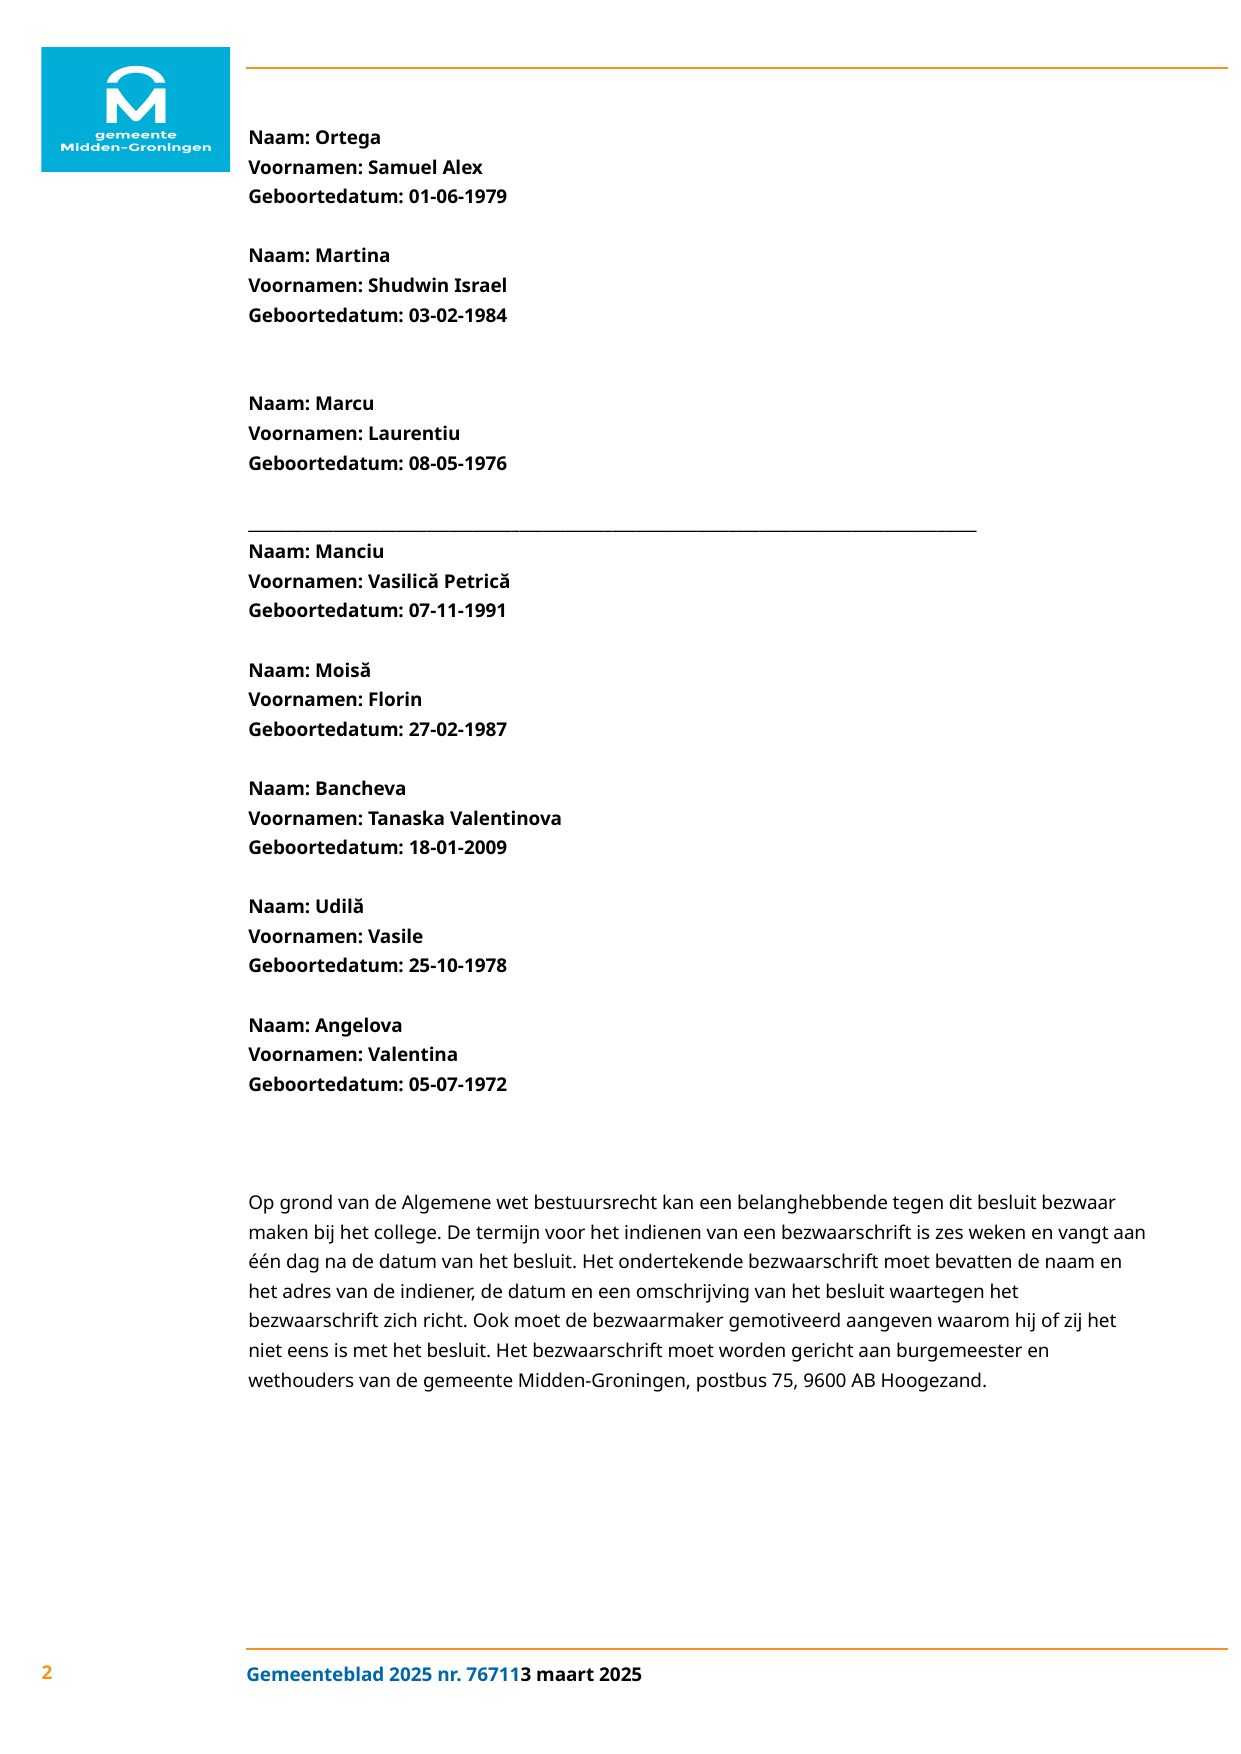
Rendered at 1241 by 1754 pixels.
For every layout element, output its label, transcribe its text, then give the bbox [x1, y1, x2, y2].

text Voornamen: Shudwin Israel [248, 272, 1152, 298]
picture [184, 146, 190, 153]
text Naam: Marcu [248, 391, 1152, 416]
text Voornamen: Vasile [248, 923, 1152, 949]
text ______________________________________________________________________________________________ [248, 509, 1152, 535]
text Voornamen: Samuel Alex [248, 154, 1152, 180]
text Geboortedatum: 07-11-1991 [248, 598, 1152, 623]
text Geboortedatum: 18-01-2009 [248, 834, 1152, 860]
text Voornamen: Florin [248, 686, 1152, 712]
text Naam: Angelova [248, 1012, 1152, 1038]
text Voornamen: Valentina [248, 1041, 1152, 1067]
text Naam: Bancheva [248, 775, 1152, 801]
picture [107, 89, 165, 122]
text Naam: Ortega [248, 124, 1152, 150]
text Naam: Martina [248, 243, 1152, 268]
picture [108, 66, 164, 82]
text Naam: Moisă [248, 657, 1152, 683]
text Naam: Manciu [248, 538, 1152, 564]
text Geboortedatum: 03-02-1984 [248, 302, 1152, 328]
text Op grond van de Algemene wet bestuursrecht kan een belanghebbende tegen dit besluit bezwaar maken bij het college. De termijn voor het indienen van een bezwaarschrift is zes weken en vangt aan één dag na de datum van het besluit. Het ondertekende bezwaarschrift moet bevatten de naam en het adres van de indiener, de datum en een omschrijving van het besluit waartegen het bezwaarschrift zich richt. Ook moet de bezwaarmaker gemotiveerd aangeven waarom hij of zij het niet eens is met het besluit. Het bezwaarschrift moet worden gericht aan burgemeester en wethouders van de gemeente Midden-Groningen, postbus 75, 9600 AB Hoogezand. [248, 1189, 1152, 1393]
text Voornamen: Laurentiu [248, 420, 1152, 446]
text Voornamen: Vasilică Petrică [248, 568, 1152, 594]
text Voornamen: Tanaska Valentinova [248, 805, 1152, 831]
text Geboortedatum: 05-07-1972 [248, 1071, 1152, 1097]
text Geboortedatum: 25-10-1978 [248, 953, 1152, 978]
text Geboortedatum: 08-05-1976 [248, 450, 1152, 476]
text Naam: Udilă [248, 893, 1152, 919]
text Geboortedatum: 01-06-1979 [248, 183, 1152, 209]
text Geboortedatum: 27-02-1987 [248, 716, 1152, 742]
